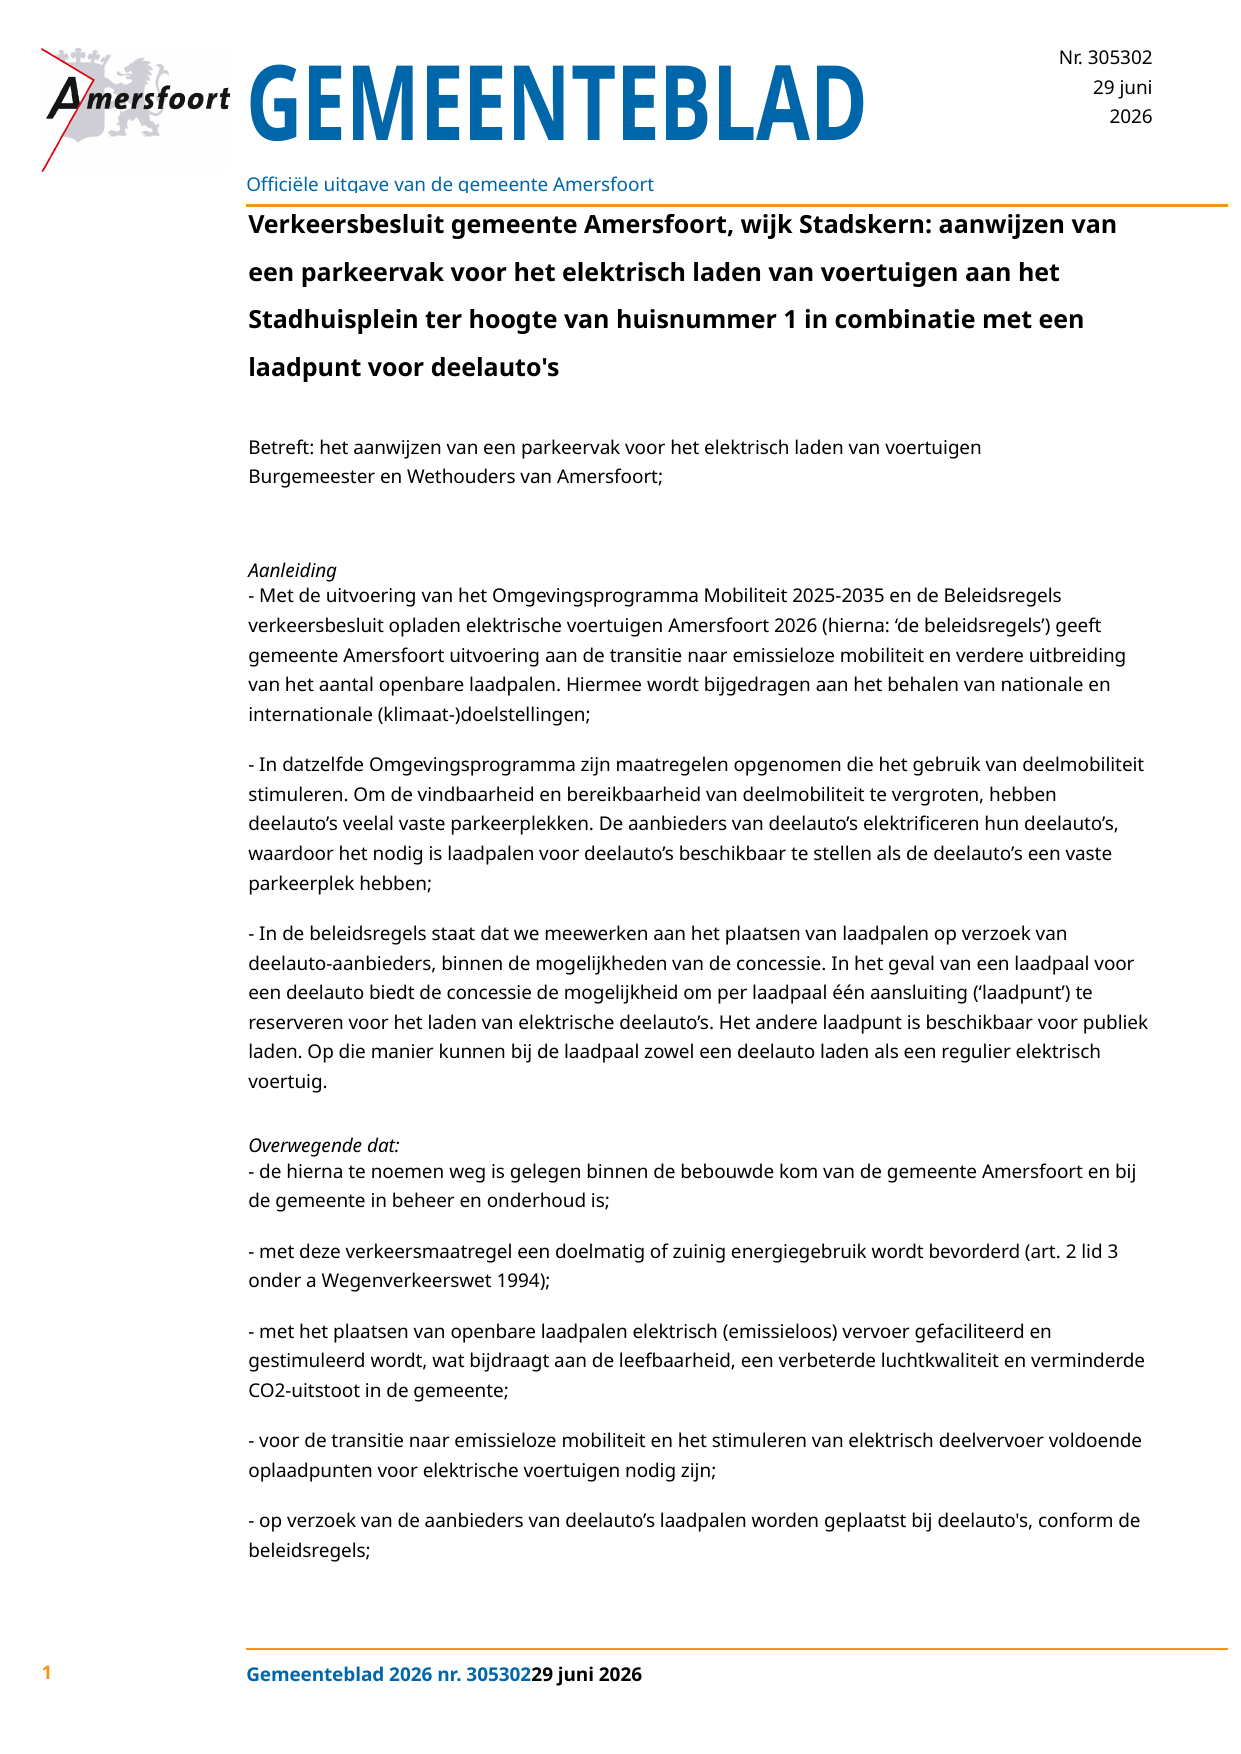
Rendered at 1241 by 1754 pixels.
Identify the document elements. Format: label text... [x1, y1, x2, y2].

text Betreft: het aanwijzen van een parkeervak voor het elektrisch laden van voertuigen [248, 434, 1152, 459]
text Verkeersbesluit gemeente Amersfoort, wijk Stadskern: aanwijzen van een parkeervak voor het elektrisch laden van voertuigen aan het Stadhuisplein ter hoogte van huisnummer 1 in combinatie met een laadpunt voor deelauto's [248, 207, 1152, 384]
text - op verzoek van de aanbieders van deelauto’s laadpalen worden geplaatst bij deelauto's, conform de beleidsregels; [248, 1507, 1152, 1563]
text - In datzelfde Omgevingsprogramma zijn maatregelen opgenomen die het gebruik van deelmobiliteit stimuleren. Om de vindbaarheid en bereikbaarheid van deelmobiliteit te vergroten, hebben deelauto’s veelal vaste parkeerplekken. De aanbieders van deelauto’s elektrificeren hun deelauto’s, waardoor het nodig is laadpalen voor deelauto’s beschikbaar te stellen als de deelauto’s een vaste parkeerplek hebben; [248, 751, 1152, 896]
picture [41, 47, 231, 172]
text Aanleiding [248, 557, 1152, 583]
text - met het plaatsen van openbare laadpalen elektrisch (emissieloos) vervoer gefaciliteerd en gestimuleerd wordt, wat bijdraagt aan de leefbaarheid, een verbeterde luchtkwaliteit en verminderde CO2-uitstoot in de gemeente; [248, 1318, 1152, 1403]
text Burgemeester en Wethouders van Amersfoort; [248, 463, 1152, 489]
text - Met de uitvoering van het Omgevingsprogramma Mobiliteit 2025-2035 en de Beleidsregels verkeersbesluit opladen elektrische voertuigen Amersfoort 2026 (hierna: ‘de beleidsregels’) geeft gemeente Amersfoort uitvoering aan de transitie naar emissieloze mobiliteit en verdere uitbreiding van het aantal openbare laadpalen. Hiermee wordt bijgedragen aan het behalen van nationale en internationale (klimaat-)doelstellingen; [248, 583, 1152, 727]
text - voor de transitie naar emissieloze mobiliteit en het stimuleren van elektrisch deelvervoer voldoende oplaadpunten voor elektrische voertuigen nodig zijn; [248, 1427, 1152, 1483]
text - met deze verkeersmaatregel een doelmatig of zuinig energiegebruik wordt bevorderd (art. 2 lid 3 onder a Wegenverkeerswet 1994); [248, 1238, 1152, 1293]
text - In de beleidsregels staat dat we meewerken aan het plaatsen van laadpalen op verzoek van deelauto-aanbieders, binnen de mogelijkheden van de concessie. In het geval van een laadpaal voor een deelauto biedt de concessie de mogelijkheid om per laadpaal één aansluiting (‘laadpunt’) te reserveren voor het laden van elektrische deelauto’s. Het andere laadpunt is beschikbaar voor publiek laden. Op die manier kunnen bij de laadpaal zowel een deelauto laden als een regulier elektrisch voertuig. [248, 920, 1152, 1094]
text - de hierna te noemen weg is gelegen binnen de bebouwde kom van de gemeente Amersfoort en bij de gemeente in beheer en onderhoud is; [248, 1158, 1152, 1213]
text Overwegende dat: [248, 1132, 1152, 1158]
